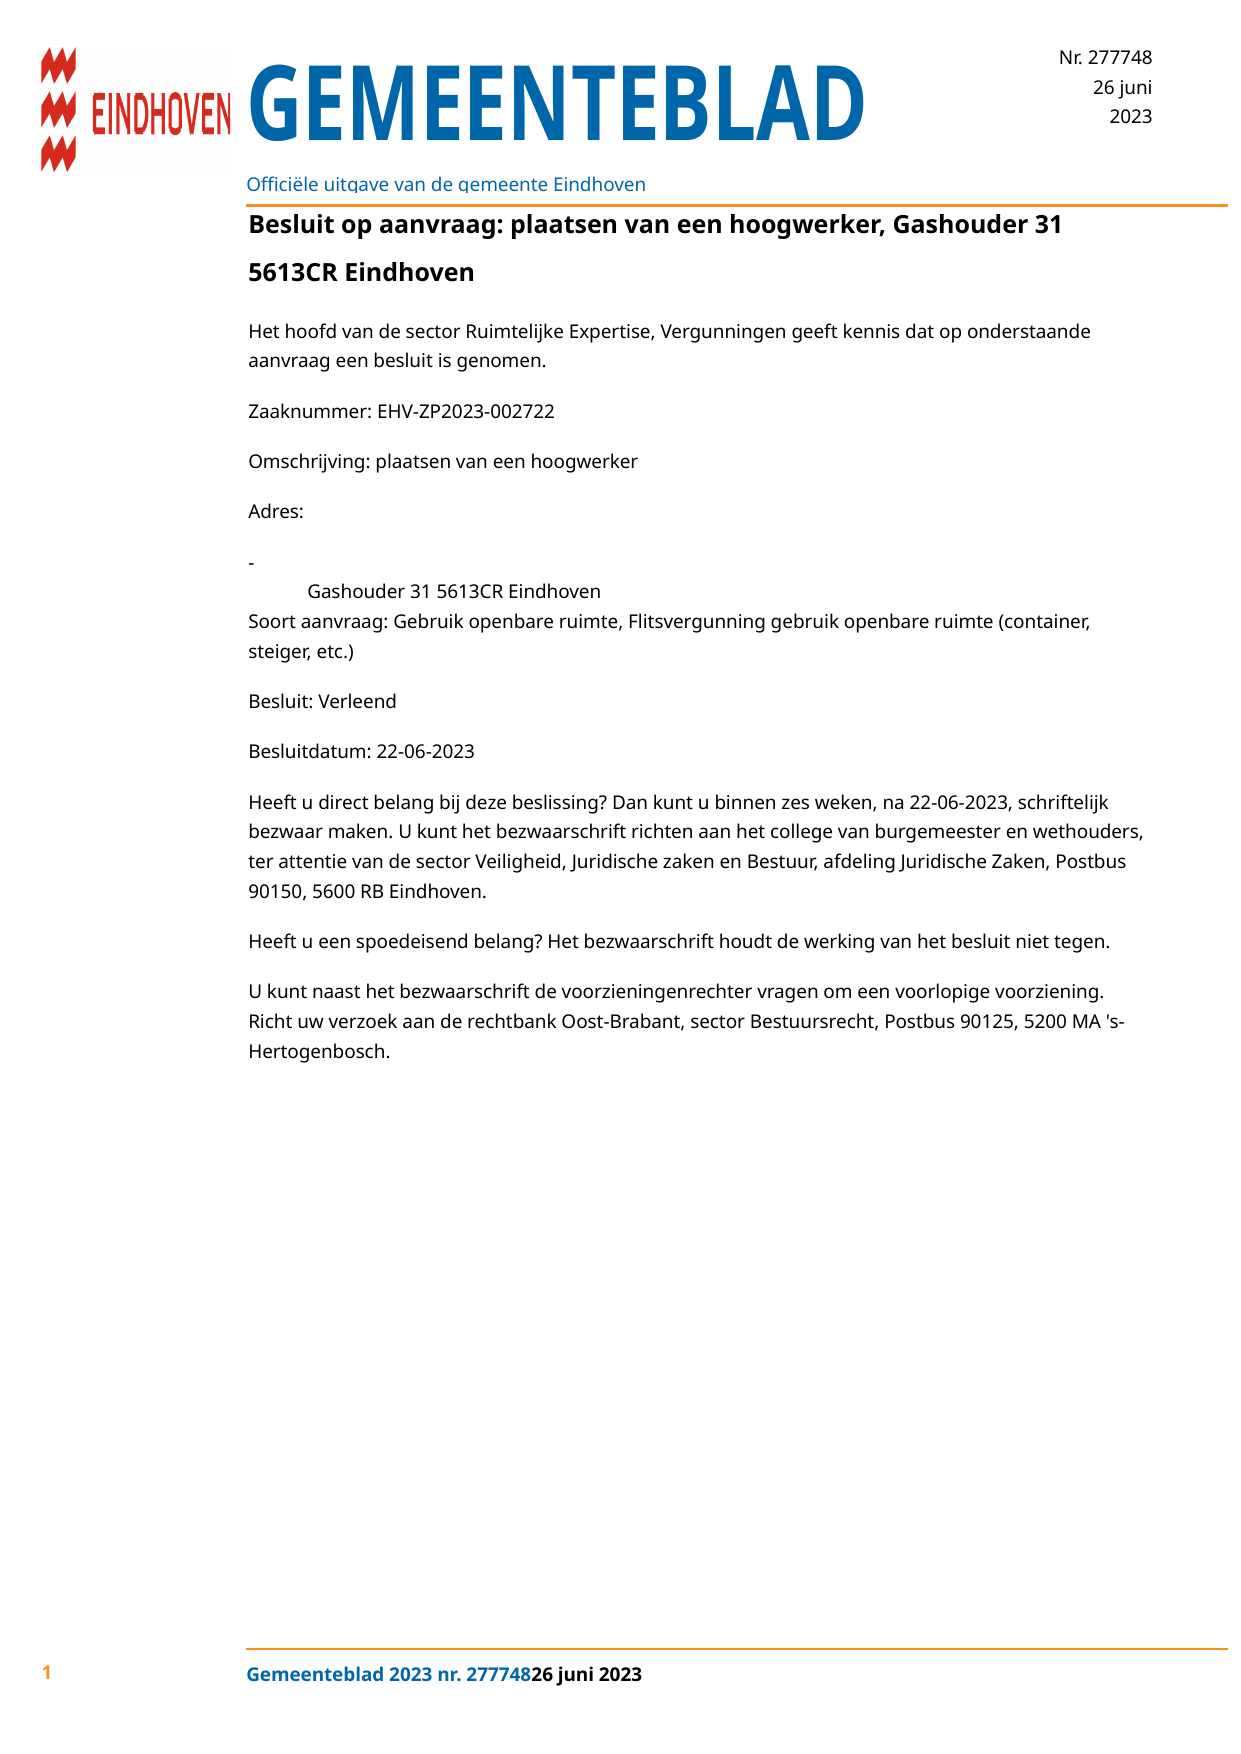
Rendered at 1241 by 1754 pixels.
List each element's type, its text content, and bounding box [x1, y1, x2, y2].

text Omschrijving: plaatsen van een hoogwerker [248, 448, 1152, 474]
text Heeft u een spoedeisend belang? Het bezwaarschrift houdt de werking van het besluit niet tegen. [248, 928, 1152, 954]
text Het hoofd van de sector Ruimtelijke Expertise, Vergunningen geeft kennis dat op onderstaande aanvraag een besluit is genomen. [248, 318, 1152, 373]
text U kunt naast het bezwaarschrift de voorzieningenrechter vragen om een voorlopige voorziening. Richt uw verzoek aan de rechtbank Oost-Brabant, sector Bestuursrecht, Postbus 90125, 5200 MA 's-Hertogenbosch. [248, 979, 1152, 1064]
text Besluit op aanvraag: plaatsen van een hoogwerker, Gashouder 31 5613CR Eindhoven [248, 207, 1152, 288]
picture [41, 47, 231, 172]
text Besluit: Verleend [248, 688, 1152, 714]
text Heeft u direct belang bij deze beslissing? Dan kunt u binnen zes weken, na 22-06-2023, schriftelijk bezwaar maken. U kunt het bezwaarschrift richten aan het college van burgemeester en wethouders, ter attentie van de sector Veiligheid, Juridische zaken en Bestuur, afdeling Juridische Zaken, Postbus 90150, 5600 RB Eindhoven. [248, 789, 1152, 904]
text Adres: [248, 499, 1152, 524]
text Soort aanvraag: Gebruik openbare ruimte, Flitsvergunning gebruik openbare ruimte (container, steiger, etc.) [248, 608, 1152, 664]
text Zaaknummer: EHV-ZP2023-002722 [248, 398, 1152, 424]
list Gashouder 31 5613CR Eindhoven [248, 579, 1152, 604]
text Besluitdatum: 22-06-2023 [248, 739, 1152, 764]
